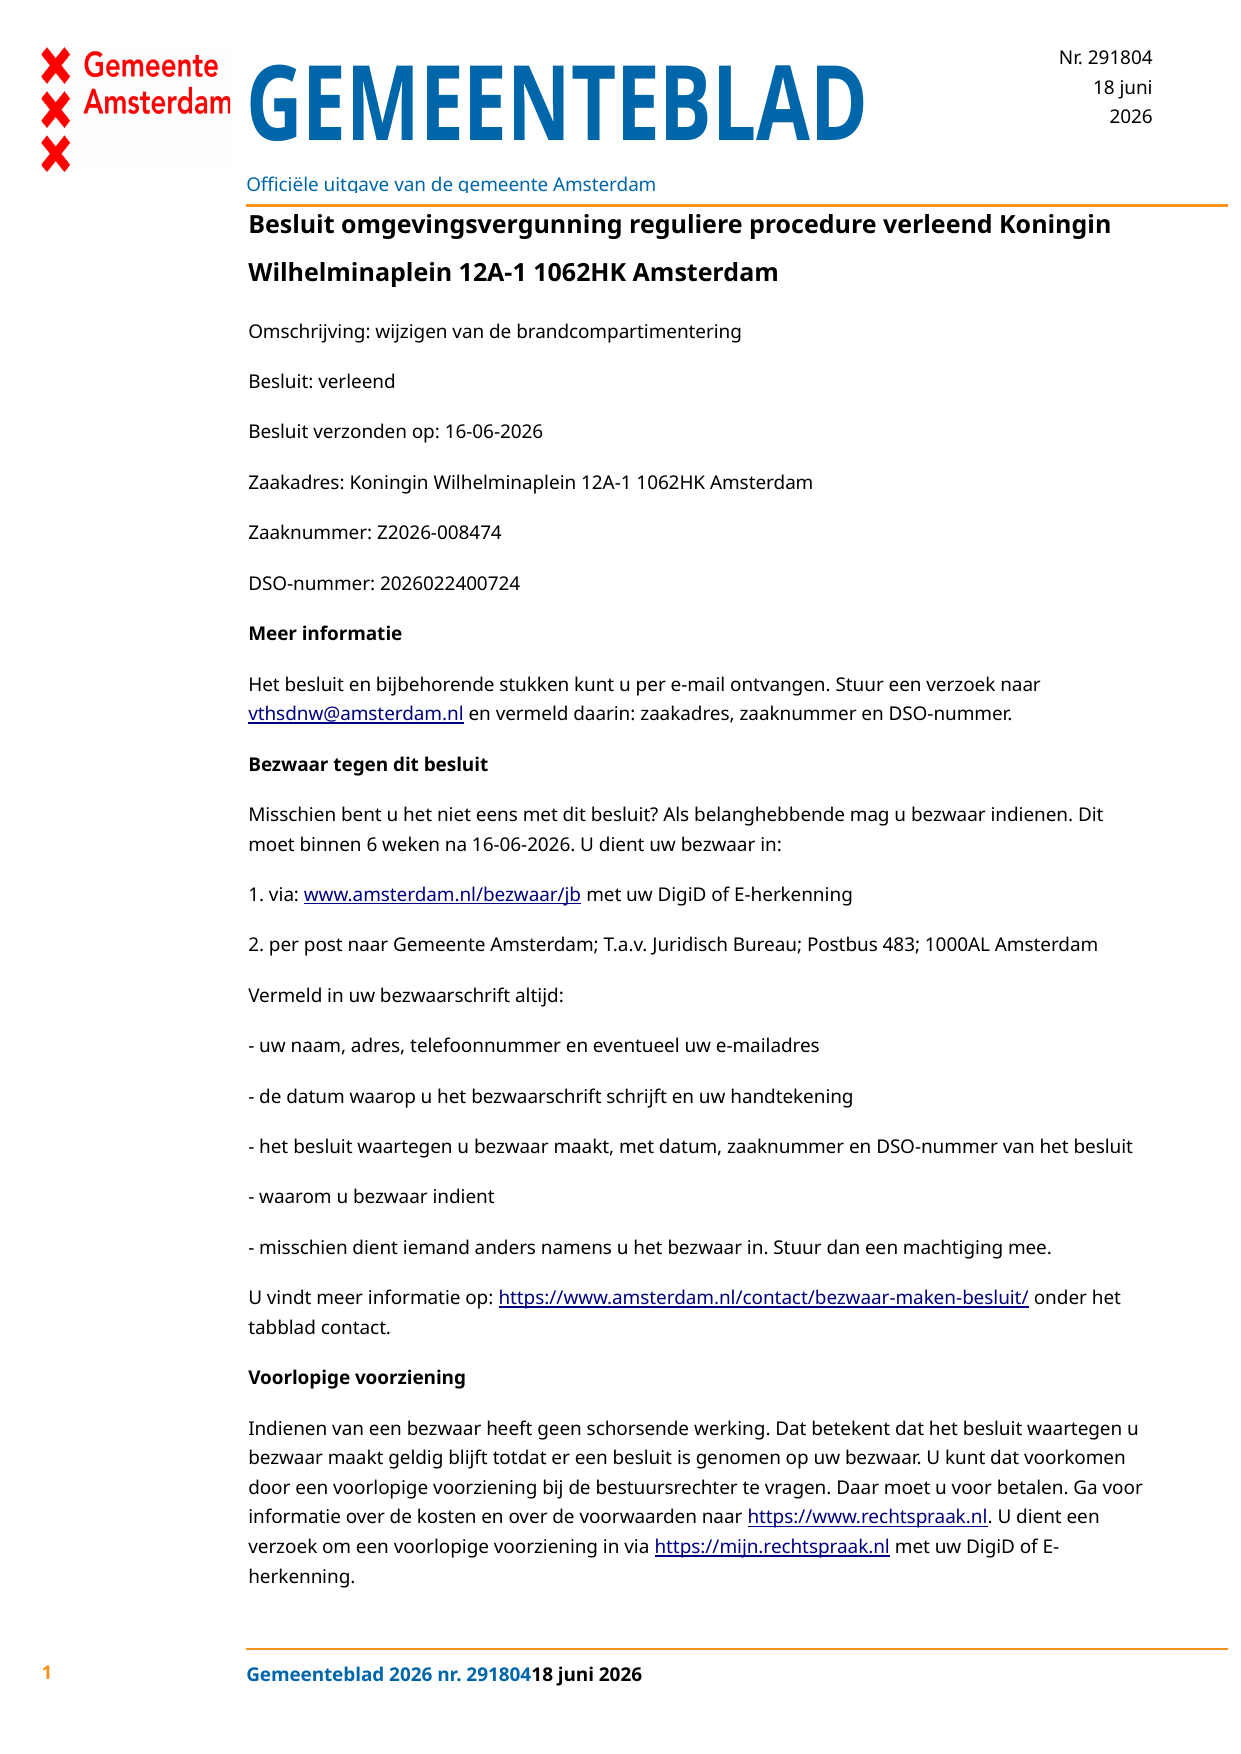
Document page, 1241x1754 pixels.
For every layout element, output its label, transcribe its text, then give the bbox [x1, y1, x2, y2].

text Indienen van een bezwaar heeft geen schorsende werking. Dat betekent dat het besluit waartegen u bezwaar maakt geldig blijft totdat er een besluit is genomen op uw bezwaar. U kunt dat voorkomen door een voorlopige voorziening bij de bestuursrechter te vragen. Daar moet u voor betalen. Ga voor informatie over de kosten en over de voorwaarden naar https://www.rechtspraak.nl. U dient een verzoek om een voorlopige voorziening in via https://mijn.rechtspraak.nl met uw DigiD of E-herkenning. [248, 1415, 1152, 1589]
text Vermeld in uw bezwaarschrift altijd: [248, 982, 1152, 1008]
text Besluit verzonden op: 16-06-2026 [248, 419, 1152, 444]
text - het besluit waartegen u bezwaar maakt, met datum, zaaknummer en DSO-nummer van het besluit [248, 1133, 1152, 1159]
text Het besluit en bijbehorende stukken kunt u per e-mail ontvangen. Stuur een verzoek naar vthsdnw@amsterdam.nl en vermeld daarin: zaakadres, zaaknummer en DSO-nummer. [248, 671, 1152, 726]
text - misschien dient iemand anders namens u het bezwaar in. Stuur dan een machtiging mee. [248, 1234, 1152, 1260]
picture [41, 47, 231, 172]
text U vindt meer informatie op: https://www.amsterdam.nl/contact/bezwaar-maken-besluit/ onder het tabblad contact. [248, 1284, 1152, 1340]
text Omschrijving: wijzigen van de brandcompartimentering [248, 318, 1152, 344]
text - de datum waarop u het bezwaarschrift schrijft en uw handtekening [248, 1083, 1152, 1109]
text - waarom u bezwaar indient [248, 1184, 1152, 1209]
text Besluit: verleend [248, 368, 1152, 394]
text Misschien bent u het niet eens met dit besluit? Als belanghebbende mag u bezwaar indienen. Dit moet binnen 6 weken na 16-06-2026. U dient uw bezwaar in: [248, 801, 1152, 857]
text - uw naam, adres, telefoonnummer en eventueel uw e-mailadres [248, 1032, 1152, 1058]
text Bezwaar tegen dit besluit [248, 751, 1152, 777]
text Besluit omgevingsvergunning reguliere procedure verleend Koningin Wilhelminaplein 12A-1 1062HK Amsterdam [248, 207, 1152, 288]
text Meer informatie [248, 620, 1152, 646]
text Zaakadres: Koningin Wilhelminaplein 12A-1 1062HK Amsterdam [248, 469, 1152, 495]
text Voorlopige voorziening [248, 1364, 1152, 1390]
text 2. per post naar Gemeente Amsterdam; T.a.v. Juridisch Bureau; Postbus 483; 1000AL Amsterdam [248, 932, 1152, 957]
text Zaaknummer: Z2026-008474 [248, 519, 1152, 545]
text 1. via: www.amsterdam.nl/bezwaar/jb met uw DigiD of E-herkenning [248, 881, 1152, 907]
text DSO-nummer: 2026022400724 [248, 570, 1152, 596]
